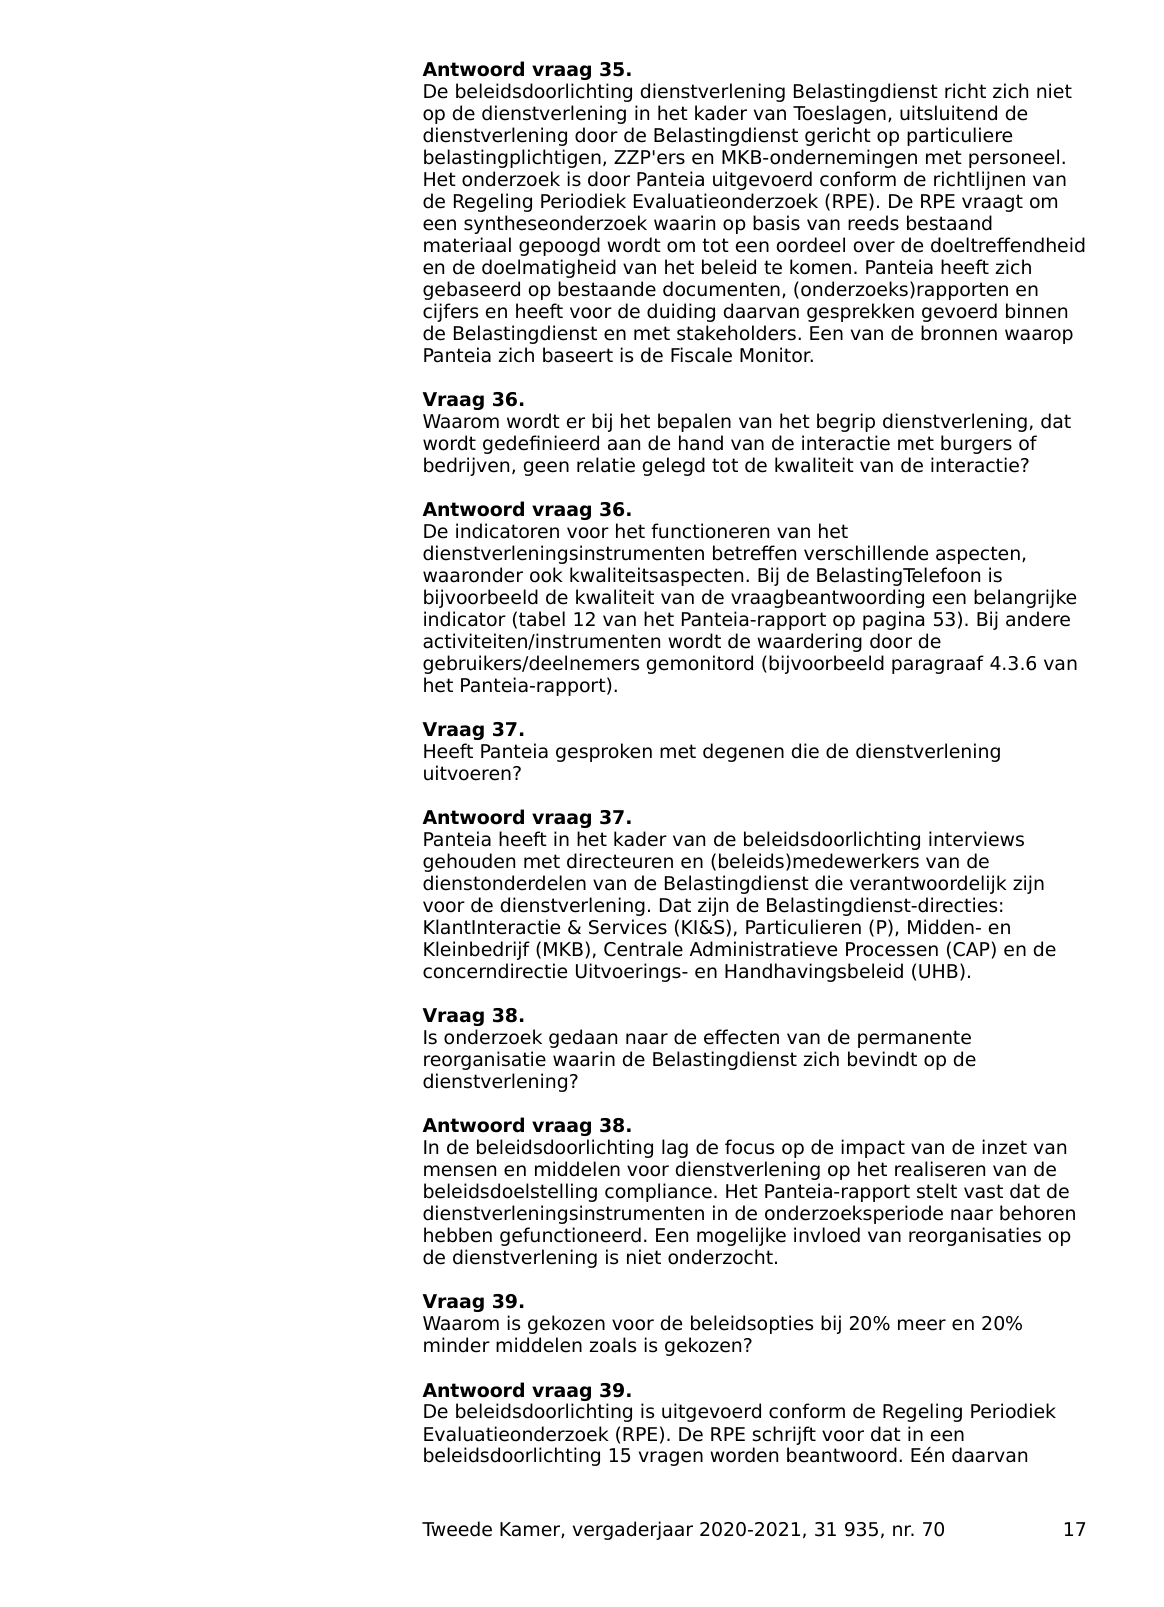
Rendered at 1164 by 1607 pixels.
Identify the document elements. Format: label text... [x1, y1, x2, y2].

text De beleidsdoorlichting is uitgevoerd conform de Regeling Periodiek Evaluatieonderzoek (RPE). De RPE schrijft voor dat in een beleidsdoorlichting 15 vragen worden beantwoord. Eén daarvan [422, 1401, 1087, 1467]
text Vraag 39. [422, 1291, 1087, 1313]
text Vraag 36. [422, 389, 1087, 411]
text In de beleidsdoorlichting lag de focus op de impact van de inzet van mensen en middelen voor dienstverlening op het realiseren van de beleidsdoelstelling compliance. Het Panteia-rapport stelt vast dat de dienstverleningsinstrumenten in de onderzoeksperiode naar behoren hebben gefunctioneerd. Een mogelijke invloed van reorganisaties op de dienstverlening is niet onderzocht. [422, 1137, 1087, 1269]
text Antwoord vraag 38. [422, 1115, 1087, 1137]
text Panteia heeft in het kader van de beleidsdoorlichting interviews gehouden met directeuren en (beleids)medewerkers van de dienstonderdelen van de Belastingdienst die verantwoordelijk zijn voor de dienstverlening. Dat zijn de Belastingdienst-directies: KlantInteractie & Services (KI&S), Particulieren (P), Midden- en Kleinbedrijf (MKB), Centrale Administratieve Processen (CAP) en de concerndirectie Uitvoerings- en Handhavingsbeleid (UHB). [422, 829, 1087, 983]
text Antwoord vraag 39. [422, 1379, 1087, 1401]
text Vraag 37. [422, 719, 1087, 741]
text Is onderzoek gedaan naar de effecten van de permanente reorganisatie waarin de Belastingdienst zich bevindt op de dienstverlening? [422, 1027, 1087, 1093]
text Antwoord vraag 36. [422, 499, 1087, 521]
text De indicatoren voor het functioneren van het dienstverleningsinstrumenten betreffen verschillende aspecten, waaronder ook kwaliteitsaspecten. Bij de BelastingTelefoon is bijvoorbeeld de kwaliteit van de vraagbeantwoording een belangrijke indicator (tabel 12 van het Panteia-rapport op pagina 53). Bij andere activiteiten/instrumenten wordt de waardering door de gebruikers/deelnemers gemonitord (bijvoorbeeld paragraaf 4.3.6 van het Panteia-rapport). [422, 521, 1087, 697]
text Antwoord vraag 35. [422, 59, 1087, 81]
text Heeft Panteia gesproken met degenen die de dienstverlening uitvoeren? [422, 741, 1087, 785]
text Vraag 38. [422, 1005, 1087, 1027]
text De beleidsdoorlichting dienstverlening Belastingdienst richt zich niet op de dienstverlening in het kader van Toeslagen, uitsluitend de dienstverlening door de Belastingdienst gericht op particuliere belastingplichtigen, ZZP'ers en MKB-ondernemingen met personeel. Het onderzoek is door Panteia uitgevoerd conform de richtlijnen van de Regeling Periodiek Evaluatieonderzoek (RPE). De RPE vraagt om een syntheseonderzoek waarin op basis van reeds bestaand materiaal gepoogd wordt om tot een oordeel over de doeltreffendheid en de doelmatigheid van het beleid te komen. Panteia heeft zich gebaseerd op bestaande documenten, (onderzoeks)rapporten en cijfers en heeft voor de duiding daarvan gesprekken gevoerd binnen de Belastingdienst en met stakeholders. Een van de bronnen waarop Panteia zich baseert is de Fiscale Monitor. [422, 81, 1087, 367]
text Waarom is gekozen voor de beleidsopties bij 20% meer en 20% minder middelen zoals is gekozen? [422, 1313, 1087, 1357]
text Waarom wordt er bij het bepalen van het begrip dienstverlening, dat wordt gedefinieerd aan de hand van de interactie met burgers of bedrijven, geen relatie gelegd tot de kwaliteit van de interactie? [422, 411, 1087, 477]
text Antwoord vraag 37. [422, 807, 1087, 829]
